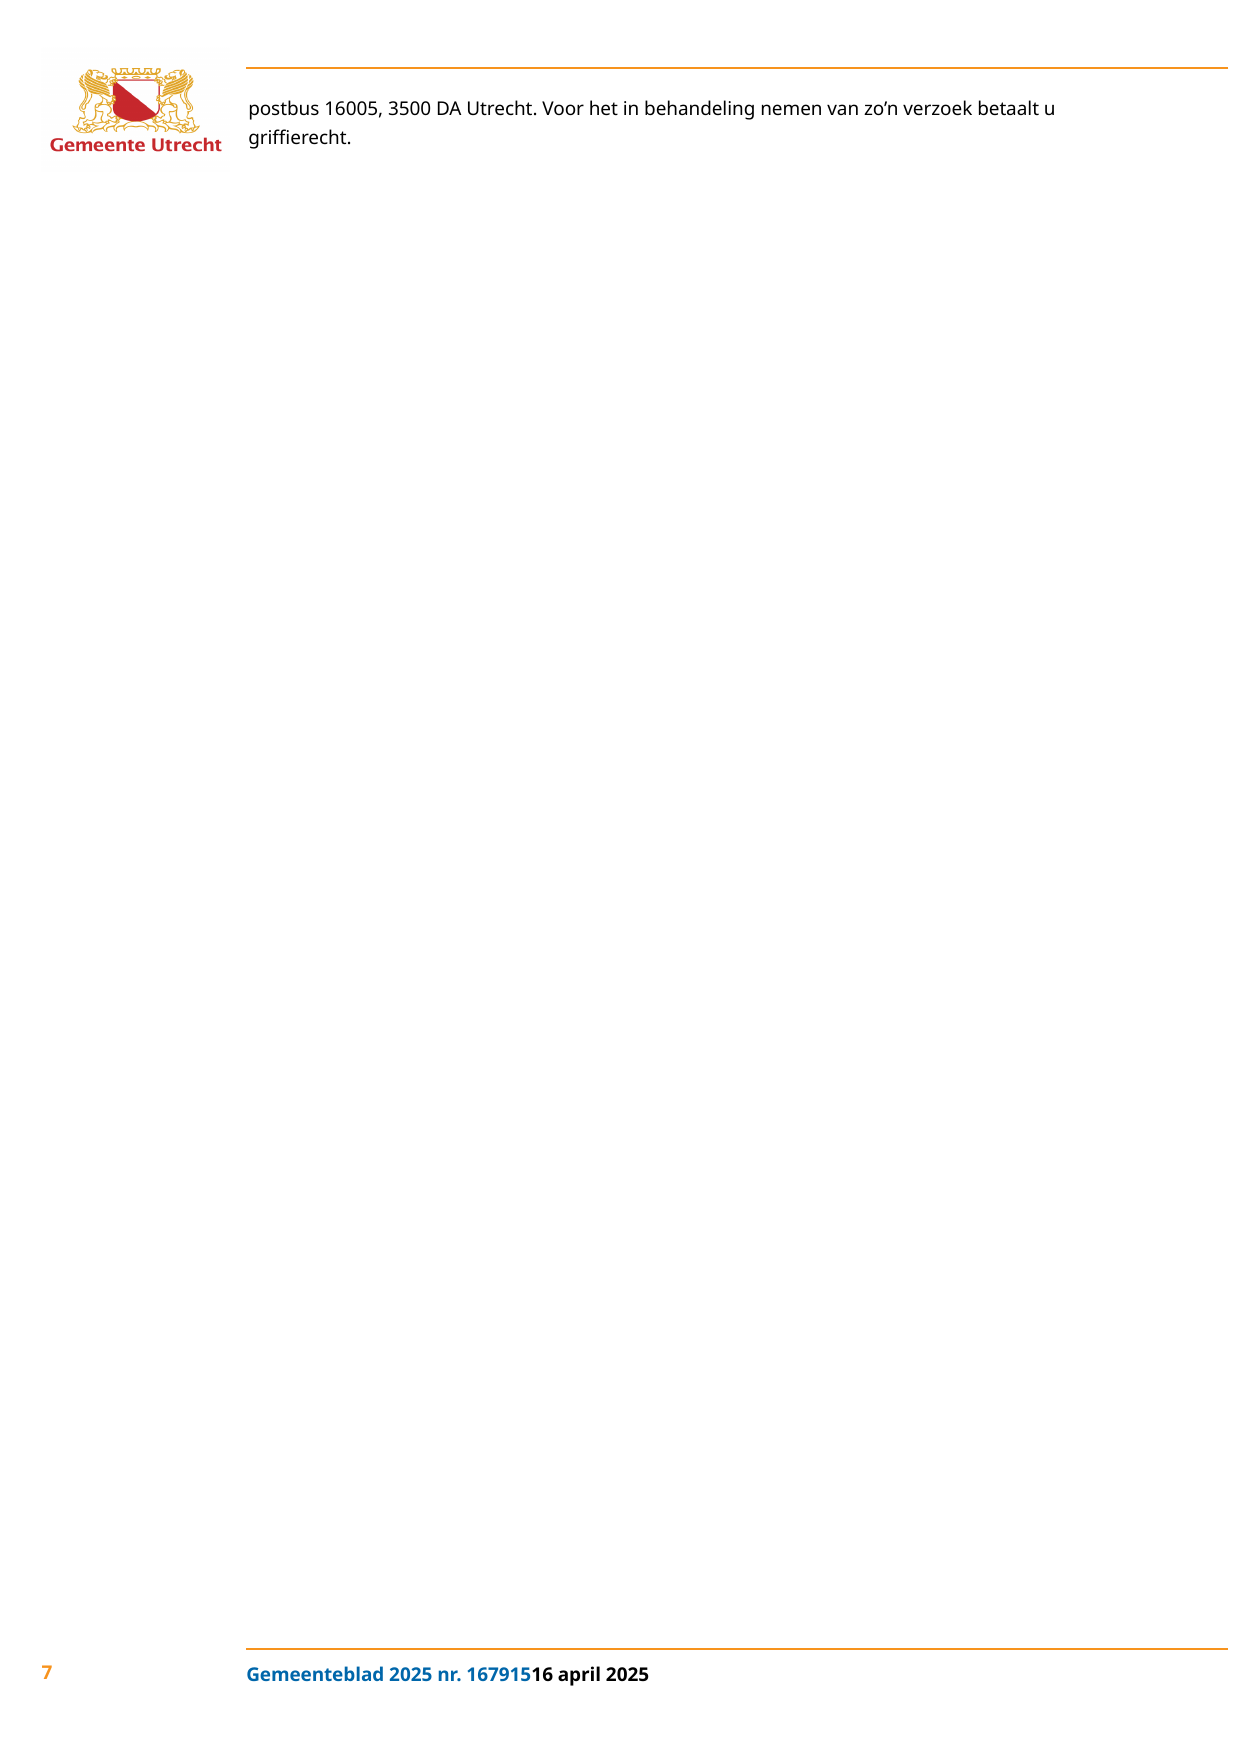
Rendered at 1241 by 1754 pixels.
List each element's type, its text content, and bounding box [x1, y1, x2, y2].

picture [41, 47, 231, 172]
text postbus 16005, 3500 DA Utrecht. Voor het in behandeling nemen van zo’n verzoek betaalt u griffierecht. [248, 95, 1152, 150]
